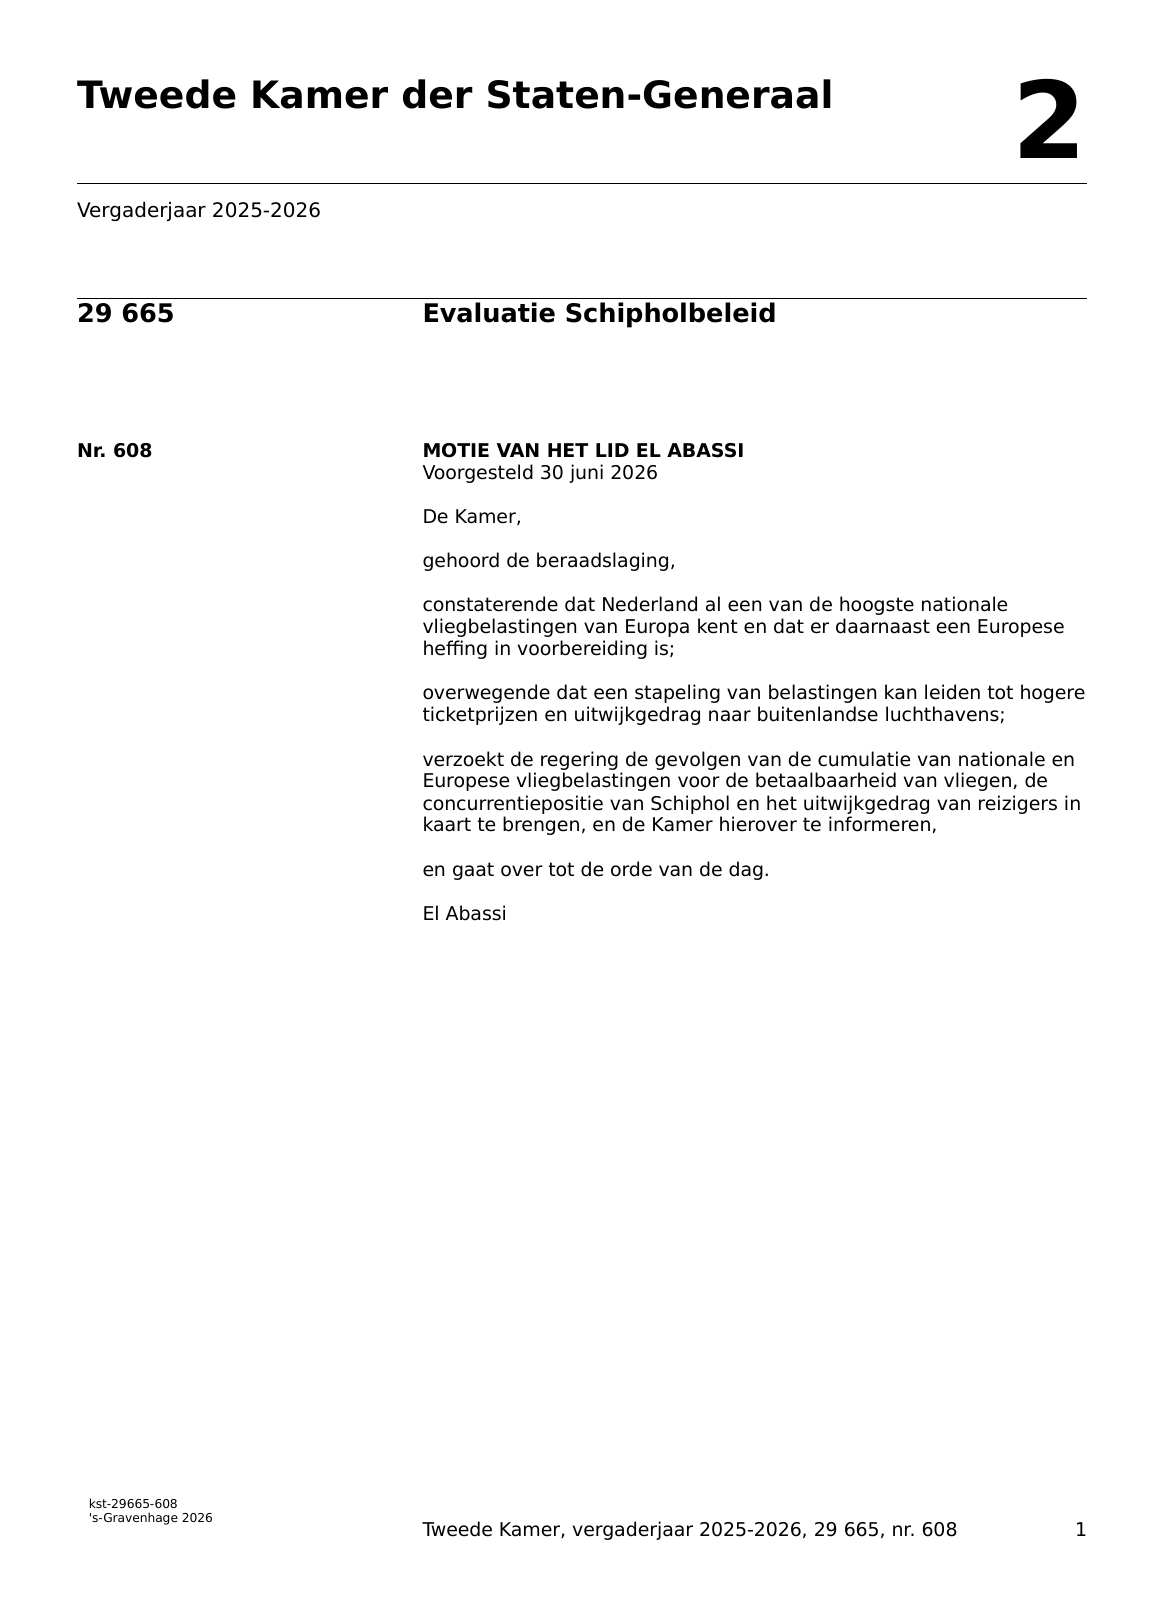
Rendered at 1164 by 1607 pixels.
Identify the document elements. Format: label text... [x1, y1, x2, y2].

subtitle Nr. 608 MOTIE VAN HET LID EL ABASSI [77, 440, 1087, 462]
text 's-Gravenhage 2026 [88, 1511, 323, 1525]
text Voorgesteld 30 juni 2026 [422, 462, 1087, 484]
text De Kamer, [422, 506, 1087, 528]
table_header Tweede Kamer der Staten-Generaal [77, 59, 886, 183]
table_header 2 [886, 59, 1087, 183]
text overwegende dat een stapeling van belastingen kan leiden tot hogere ticketprijzen en uitwijkgedrag naar buitenlandse luchthavens; [422, 682, 1087, 726]
text verzoekt de regering de gevolgen van de cumulatie van nationale en Europese vliegbelastingen voor de betaalbaarheid van vliegen, de concurrentiepositie van Schiphol en het uitwijkgedrag van reizigers in kaart te brengen, en de Kamer hierover te informeren, [422, 748, 1087, 836]
table_cell Vergaderjaar 2025-2026 [77, 184, 1087, 298]
text kst-29665-608 [88, 1497, 323, 1511]
text El Abassi [422, 903, 1087, 925]
text en gaat over tot de orde van de dag. [422, 858, 1087, 881]
subtitle 29 665 Evaluatie Schipholbeleid [77, 299, 1087, 329]
text constaterende dat Nederland al een van de hoogste nationale vliegbelastingen van Europa kent en dat er daarnaast een Europese heffing in voorbereiding is; [422, 594, 1087, 660]
text gehoord de beraadslaging, [422, 550, 1087, 572]
